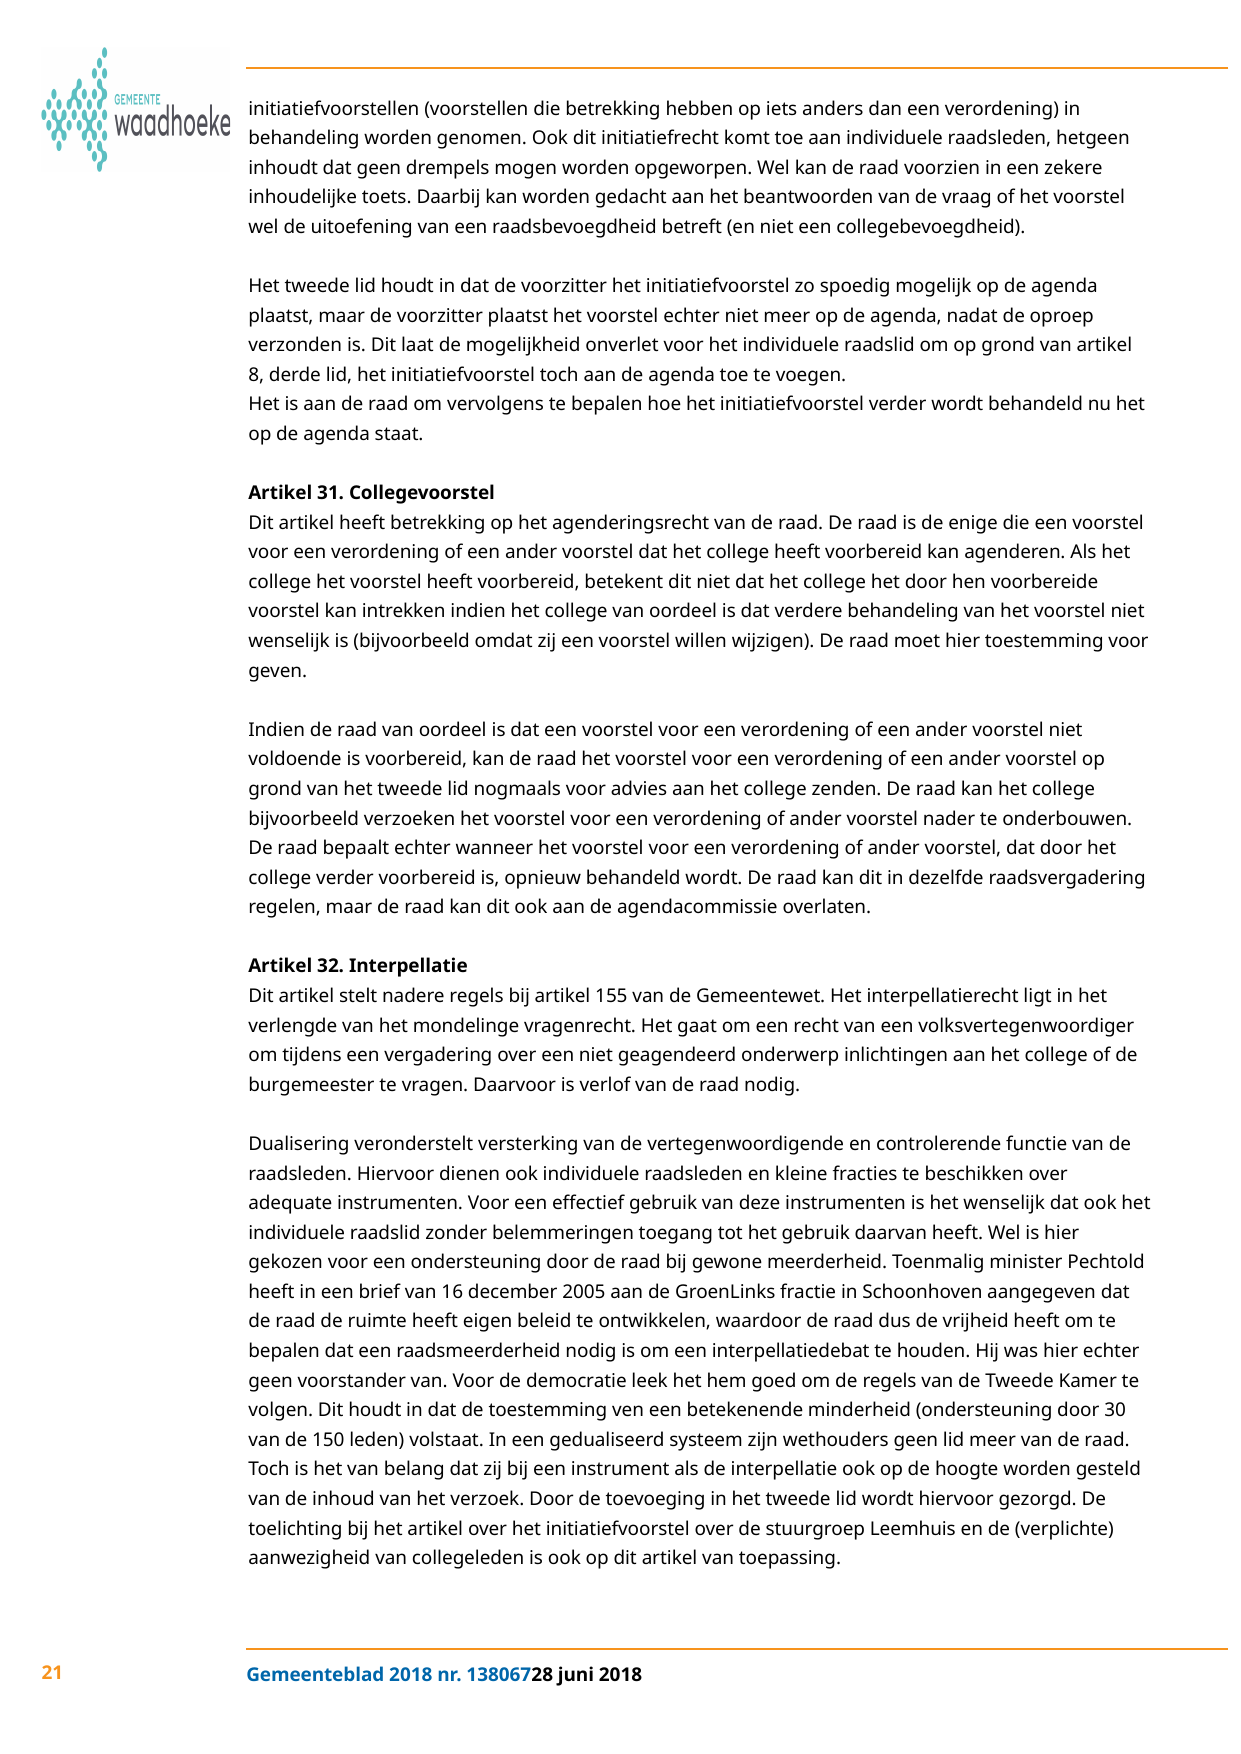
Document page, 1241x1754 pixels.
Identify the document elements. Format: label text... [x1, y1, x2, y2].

text Artikel 32. Interpellatie [248, 953, 1152, 978]
text Dit artikel stelt nadere regels bij artikel 155 van de Gemeentewet. Het interpellatierecht ligt in het verlengde van het mondelinge vragenrecht. Het gaat om een recht van een volksvertegenwoordiger om tijdens een vergadering over een niet geagendeerd onderwerp inlichtingen aan het college of de burgemeester te vragen. Daarvoor is verlof van de raad nodig. [248, 982, 1152, 1097]
text Indien de raad van oordeel is dat een voorstel voor een verordening of een ander voorstel niet voldoende is voorbereid, kan de raad het voorstel voor een verordening of een ander voorstel op grond van het tweede lid nogmaals voor advies aan het college zenden. De raad kan het college bijvoorbeeld verzoeken het voorstel voor een verordening of ander voorstel nader te onderbouwen. De raad bepaalt echter wanneer het voorstel voor een verordening of ander voorstel, dat door het college verder voorbereid is, opnieuw behandeld wordt. De raad kan dit in dezelfde raadsvergadering regelen, maar de raad kan dit ook aan de agendacommissie overlaten. [248, 716, 1152, 919]
text Het is aan de raad om vervolgens te bepalen hoe het initiatiefvoorstel verder wordt behandeld nu het op de agenda staat. [248, 391, 1152, 446]
text Dualisering veronderstelt versterking van de vertegenwoordigende en controlerende functie van de raadsleden. Hiervoor dienen ook individuele raadsleden en kleine fracties te beschikken over adequate instrumenten. Voor een effectief gebruik van deze instrumenten is het wenselijk dat ook het individuele raadslid zonder belemmeringen toegang tot het gebruik daarvan heeft. Wel is hier gekozen voor een ondersteuning door de raad bij gewone meerderheid. Toenmalig minister Pechtold heeft in een brief van 16 december 2005 aan de GroenLinks fractie in Schoonhoven aangegeven dat de raad de ruimte heeft eigen beleid te ontwikkelen, waardoor de raad dus de vrijheid heeft om te bepalen dat een raadsmeerderheid nodig is om een interpellatiedebat te houden. Hij was hier echter geen voorstander van. Voor de democratie leek het hem goed om de regels van de Tweede Kamer te volgen. Dit houdt in dat de toestemming ven een betekenende minderheid (ondersteuning door 30 van de 150 leden) volstaat. In een gedualiseerd systeem zijn wethouders geen lid meer van de raad. Toch is het van belang dat zij bij een instrument als de interpellatie ook op de hoogte worden gesteld van de inhoud van het verzoek. Door de toevoeging in het tweede lid wordt hiervoor gezorgd. De toelichting bij het artikel over het initiatiefvoorstel over de stuurgroep Leemhuis en de (verplichte) aanwezigheid van collegeleden is ook op dit artikel van toepassing. [248, 1130, 1152, 1570]
text Artikel 31. Collegevoorstel [248, 479, 1152, 505]
text Dit artikel heeft betrekking op het agenderingsrecht van de raad. De raad is de enige die een voorstel voor een verordening of een ander voorstel dat het college heeft voorbereid kan agenderen. Als het college het voorstel heeft voorbereid, betekent dit niet dat het college het door hen voorbereide voorstel kan intrekken indien het college van oordeel is dat verdere behandeling van het voorstel niet wenselijk is (bijvoorbeeld omdat zij een voorstel willen wijzigen). De raad moet hier toestemming voor geven. [248, 509, 1152, 683]
picture [41, 47, 231, 172]
text Het tweede lid houdt in dat de voorzitter het initiatiefvoorstel zo spoedig mogelijk op de agenda plaatst, maar de voorzitter plaatst het voorstel echter niet meer op de agenda, nadat de oproep verzonden is. Dit laat de mogelijkheid onverlet voor het individuele raadslid om op grond van artikel 8, derde lid, het initiatiefvoorstel toch aan de agenda toe te voegen. [248, 272, 1152, 387]
text initiatiefvoorstellen (voorstellen die betrekking hebben op iets anders dan een verordening) in behandeling worden genomen. Ook dit initiatiefrecht komt toe aan individuele raadsleden, hetgeen inhoudt dat geen drempels mogen worden opgeworpen. Wel kan de raad voorzien in een zekere inhoudelijke toets. Daarbij kan worden gedacht aan het beantwoorden van de vraag of het voorstel wel de uitoefening van een raadsbevoegdheid betreft (en niet een collegebevoegdheid). [248, 95, 1152, 239]
